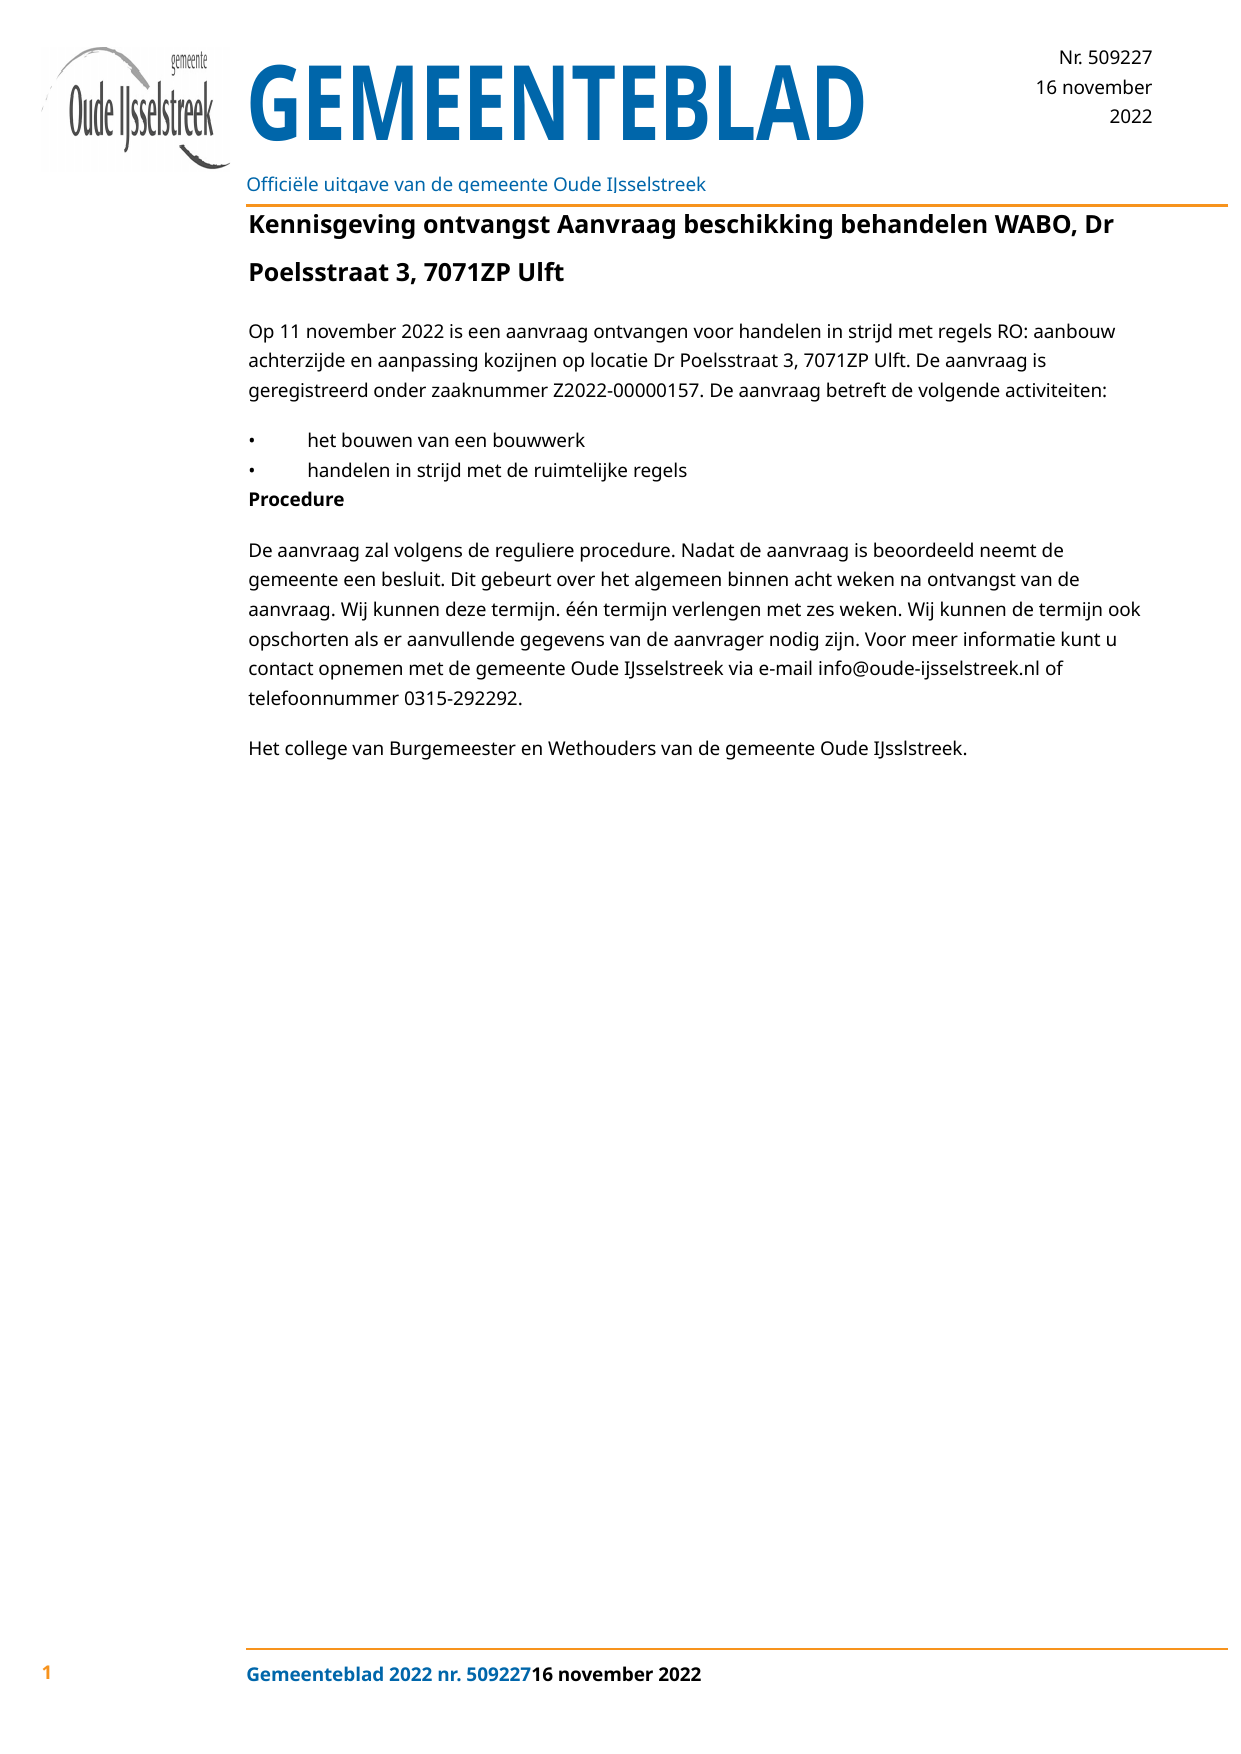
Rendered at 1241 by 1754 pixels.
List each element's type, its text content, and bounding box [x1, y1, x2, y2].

picture [41, 47, 231, 172]
list handelen in strijd met de ruimtelijke regels [248, 457, 1152, 483]
text Op 11 november 2022 is een aanvraag ontvangen voor handelen in strijd met regels RO: aanbouw achterzijde en aanpassing kozijnen op locatie Dr Poelsstraat 3, 7071ZP Ulft. De aanvraag is geregistreerd onder zaaknummer Z2022-00000157. De aanvraag betreft de volgende activiteiten: [248, 318, 1152, 403]
text De aanvraag zal volgens de reguliere procedure. Nadat de aanvraag is beoordeeld neemt de gemeente een besluit. Dit gebeurt over het algemeen binnen acht weken na ontvangst van de aanvraag. Wij kunnen deze termijn. één termijn verlengen met zes weken. Wij kunnen de termijn ook opschorten als er aanvullende gegevens van de aanvrager nodig zijn. Voor meer informatie kunt u contact opnemen met de gemeente Oude IJsselstreek via e-mail info@oude-ijsselstreek.nl of telefoonnummer 0315-292292. [248, 537, 1152, 711]
text Procedure [248, 487, 1152, 512]
text Kennisgeving ontvangst Aanvraag beschikking behandelen WABO, Dr Poelsstraat 3, 7071ZP Ulft [248, 207, 1152, 288]
list het bouwen van een bouwwerk [248, 427, 1152, 453]
text Het college van Burgemeester en Wethouders van de gemeente Oude IJsslstreek. [248, 735, 1152, 761]
